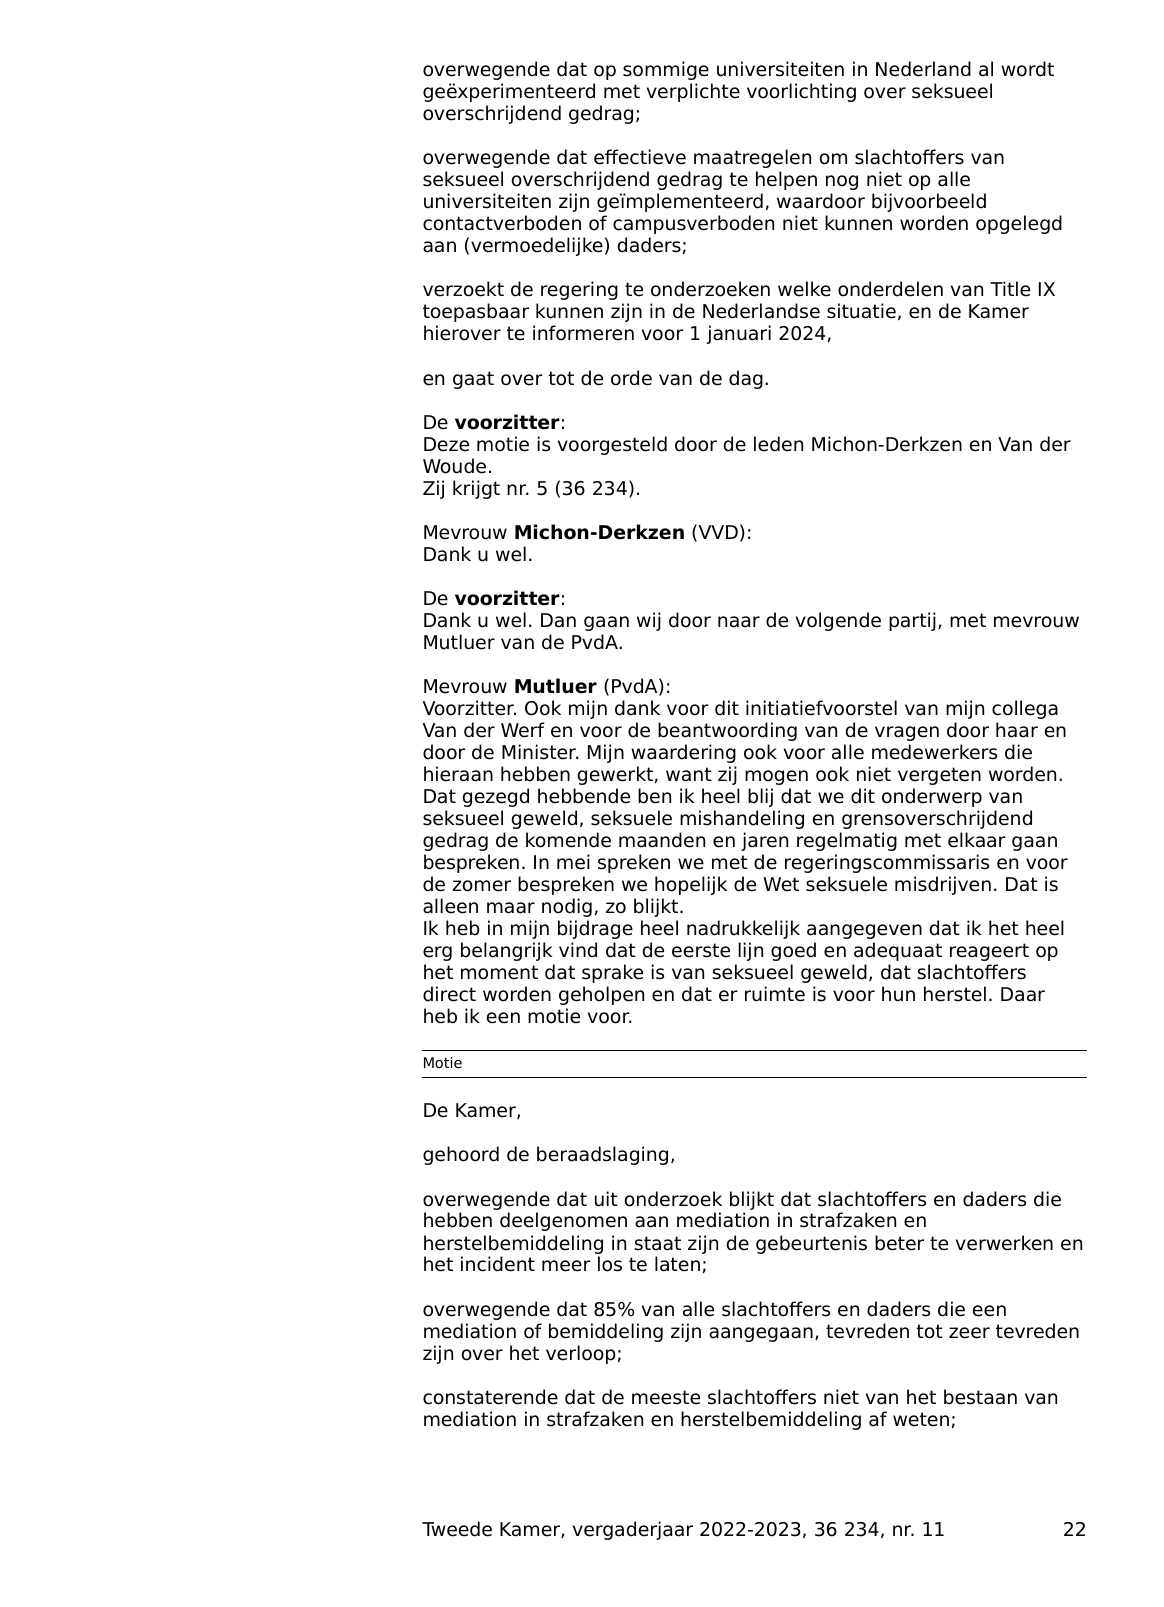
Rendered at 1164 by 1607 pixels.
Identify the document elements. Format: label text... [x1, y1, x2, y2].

text Dat gezegd hebbende ben ik heel blij dat we dit onderwerp van seksueel geweld, seksuele mishandeling en grensoverschrijdend gedrag de komende maanden en jaren regelmatig met elkaar gaan bespreken. In mei spreken we met de regeringscommissaris en voor de zomer bespreken we hopelijk de Wet seksuele misdrijven. Dat is alleen maar nodig, zo blijkt. [422, 786, 1087, 918]
text Mevrouw Michon-Derkzen (VVD): [422, 522, 1087, 544]
text Voorzitter. Ook mijn dank voor dit initiatiefvoorstel van mijn collega Van der Werf en voor de beantwoording van de vragen door haar en door de Minister. Mijn waardering ook voor alle medewerkers die hieraan hebben gewerkt, want zij mogen ook niet vergeten worden. [422, 698, 1087, 786]
text overwegende dat op sommige universiteiten in Nederland al wordt geëxperimenteerd met verplichte voorlichting over seksueel overschrijdend gedrag; [422, 59, 1087, 125]
text gehoord de beraadslaging, [422, 1144, 1087, 1166]
text Ik heb in mijn bijdrage heel nadrukkelijk aangegeven dat ik het heel erg belangrijk vind dat de eerste lijn goed en adequaat reageert op het moment dat sprake is van seksueel geweld, dat slachtoffers direct worden geholpen en dat er ruimte is voor hun herstel. Daar heb ik een motie voor. [422, 918, 1087, 1028]
text constaterende dat de meeste slachtoffers niet van het bestaan van mediation in strafzaken en herstelbemiddeling af weten; [422, 1387, 1087, 1431]
text Dank u wel. [422, 544, 1087, 566]
text De voorzitter: [422, 412, 1087, 433]
text en gaat over tot de orde van de dag. [422, 367, 1087, 389]
text De Kamer, [422, 1100, 1087, 1122]
text verzoekt de regering te onderzoeken welke onderdelen van Title IX toepasbaar kunnen zijn in de Nederlandse situatie, en de Kamer hierover te informeren voor 1 januari 2024, [422, 279, 1087, 345]
table_header Motie [422, 1051, 1087, 1077]
text Deze motie is voorgesteld door de leden Michon-Derkzen en Van der Woude. [422, 433, 1087, 477]
text Mevrouw Mutluer (PvdA): [422, 676, 1087, 698]
text overwegende dat 85% van alle slachtoffers en daders die een mediation of bemiddeling zijn aangegaan, tevreden tot zeer tevreden zijn over het verloop; [422, 1298, 1087, 1364]
text De voorzitter: [422, 588, 1087, 610]
text Zij krijgt nr. 5 (36 234). [422, 477, 1087, 499]
text overwegende dat uit onderzoek blijkt dat slachtoffers en daders die hebben deelgenomen aan mediation in strafzaken en herstelbemiddeling in staat zijn de gebeurtenis beter te verwerken en het incident meer los te laten; [422, 1188, 1087, 1276]
text Dank u wel. Dan gaan wij door naar de volgende partij, met mevrouw Mutluer van de PvdA. [422, 610, 1087, 654]
text overwegende dat effectieve maatregelen om slachtoffers van seksueel overschrijdend gedrag te helpen nog niet op alle universiteiten zijn geïmplementeerd, waardoor bijvoorbeeld contactverboden of campusverboden niet kunnen worden opgelegd aan (vermoedelijke) daders; [422, 147, 1087, 257]
